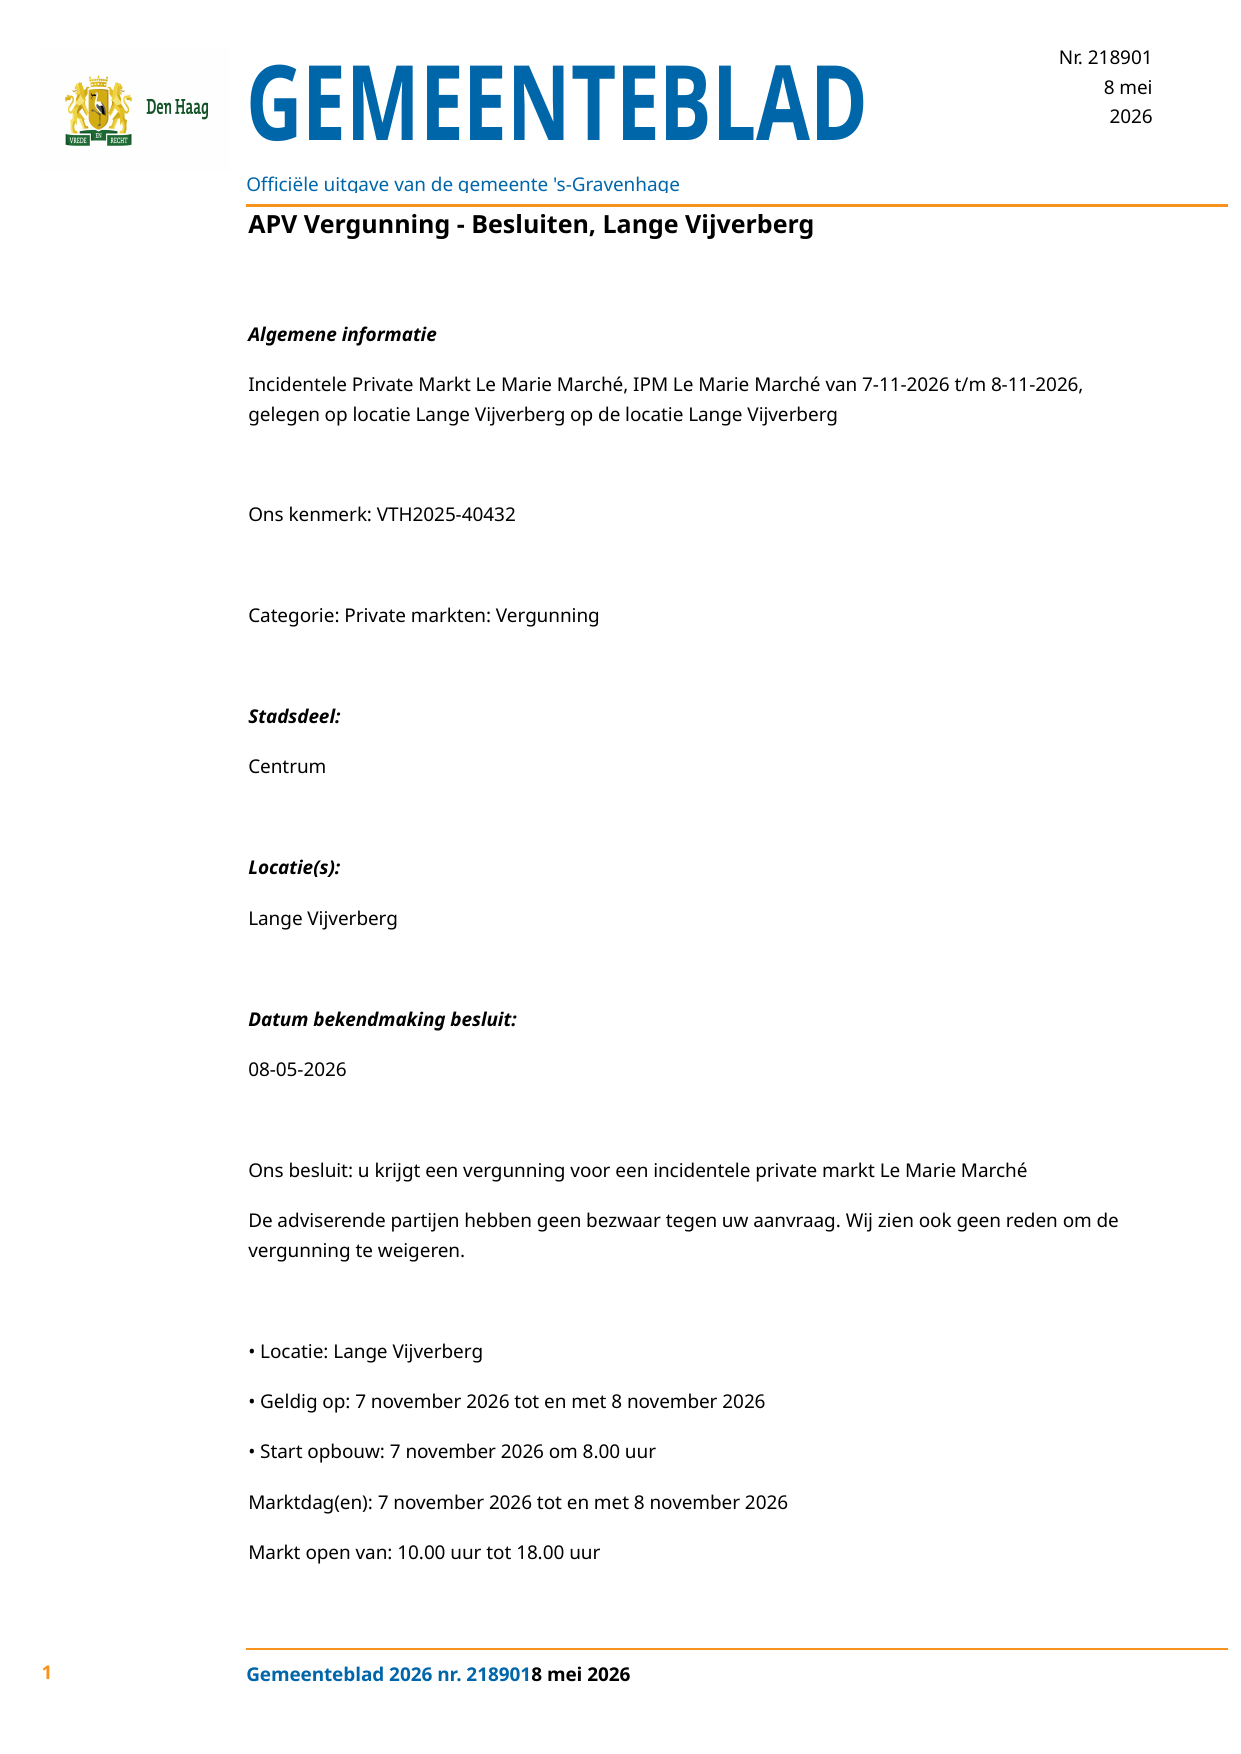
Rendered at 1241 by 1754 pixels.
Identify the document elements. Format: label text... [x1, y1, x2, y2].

text De adviserende partijen hebben geen bezwaar tegen uw aanvraag. Wij zien ook geen reden om de vergunning te weigeren. [248, 1207, 1152, 1263]
text Stadsdeel: [248, 703, 1152, 729]
text Locatie(s): [248, 854, 1152, 880]
text Categorie: Private markten: Vergunning [248, 602, 1152, 628]
text Incidentele Private Markt Le Marie Marché, IPM Le Marie Marché van 7-11-2026 t/m 8-11-2026, gelegen op locatie Lange Vijverberg op de locatie Lange Vijverberg [248, 371, 1152, 426]
text Ons kenmerk: VTH2025-40432 [248, 502, 1152, 527]
text APV Vergunning - Besluiten, Lange Vijverberg [248, 207, 1152, 241]
text 08-05-2026 [248, 1056, 1152, 1082]
picture [41, 47, 231, 172]
text Datum bekendmaking besluit: [248, 1006, 1152, 1031]
text Lange Vijverberg [248, 905, 1152, 931]
text Ons besluit: u krijgt een vergunning voor een incidentele private markt Le Marie Marché [248, 1157, 1152, 1183]
text Algemene informatie [248, 321, 1152, 346]
text Markt open van: 10.00 uur tot 18.00 uur [248, 1539, 1152, 1565]
text • Start opbouw: 7 november 2026 om 8.00 uur [248, 1439, 1152, 1464]
text • Geldig op: 7 november 2026 tot en met 8 november 2026 [248, 1388, 1152, 1414]
text Marktdag(en): 7 november 2026 tot en met 8 november 2026 [248, 1489, 1152, 1515]
text Centrum [248, 754, 1152, 779]
text • Locatie: Lange Vijverberg [248, 1338, 1152, 1363]
